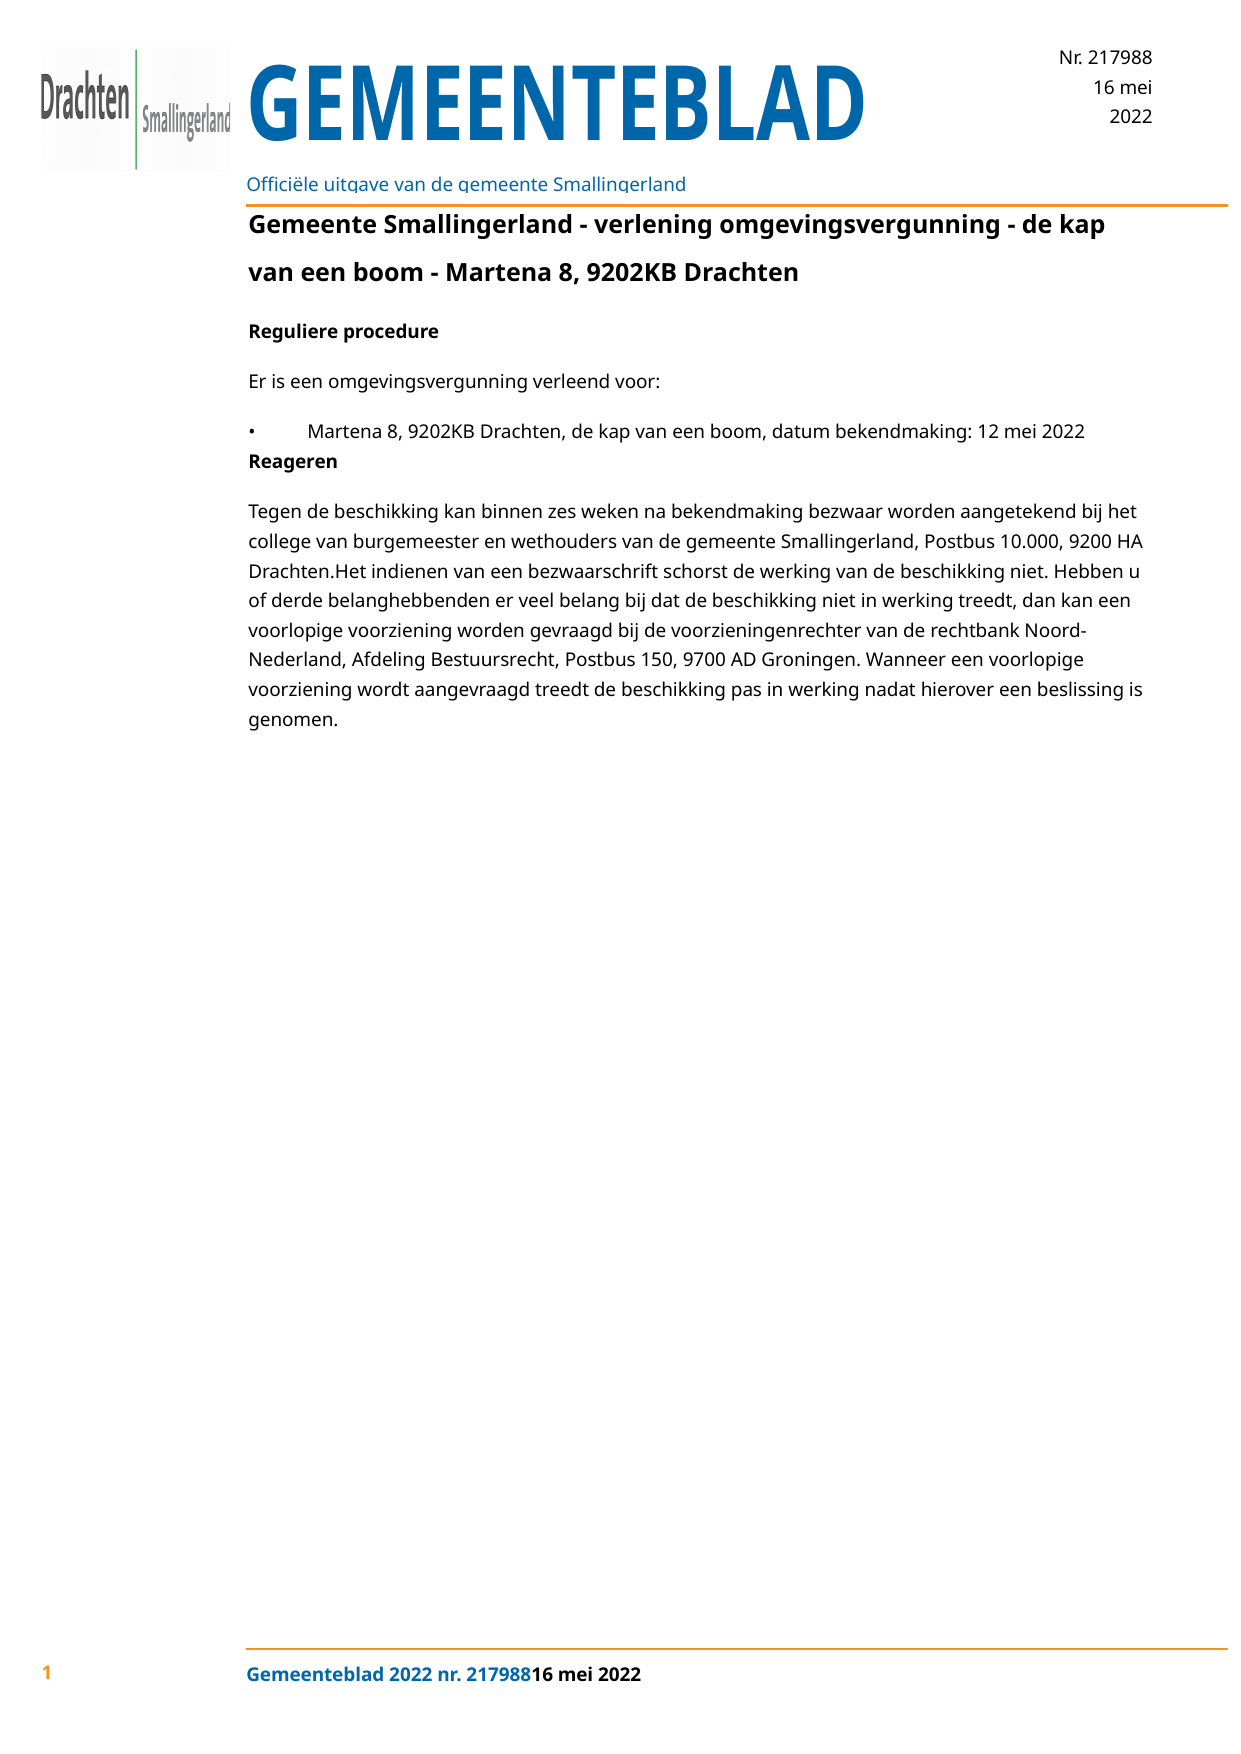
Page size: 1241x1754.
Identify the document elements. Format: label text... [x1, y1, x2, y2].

text Tegen de beschikking kan binnen zes weken na bekendmaking bezwaar worden aangetekend bij het college van burgemeester en wethouders van de gemeente Smallingerland, Postbus 10.000, 9200 HA Drachten.Het indienen van een bezwaarschrift schorst de werking van de beschikking niet. Hebben u of derde belanghebbenden er veel belang bij dat de beschikking niet in werking treedt, dan kan een voorlopige voorziening worden gevraagd bij de voorzieningenrechter van de rechtbank Noord-Nederland, Afdeling Bestuursrecht, Postbus 150, 9700 AD Groningen. Wanneer een voorlopige voorziening wordt aangevraagd treedt de beschikking pas in werking nadat hierover een beslissing is genomen. [248, 499, 1152, 732]
picture [41, 47, 231, 172]
list Martena 8, 9202KB Drachten, de kap van een boom, datum bekendmaking: 12 mei 2022 [248, 419, 1152, 444]
text Reageren [248, 448, 1152, 474]
text Er is een omgevingsvergunning verleend voor: [248, 368, 1152, 394]
text Gemeente Smallingerland - verlening omgevingsvergunning - de kap van een boom - Martena 8, 9202KB Drachten [248, 207, 1152, 288]
text Reguliere procedure [248, 318, 1152, 344]
